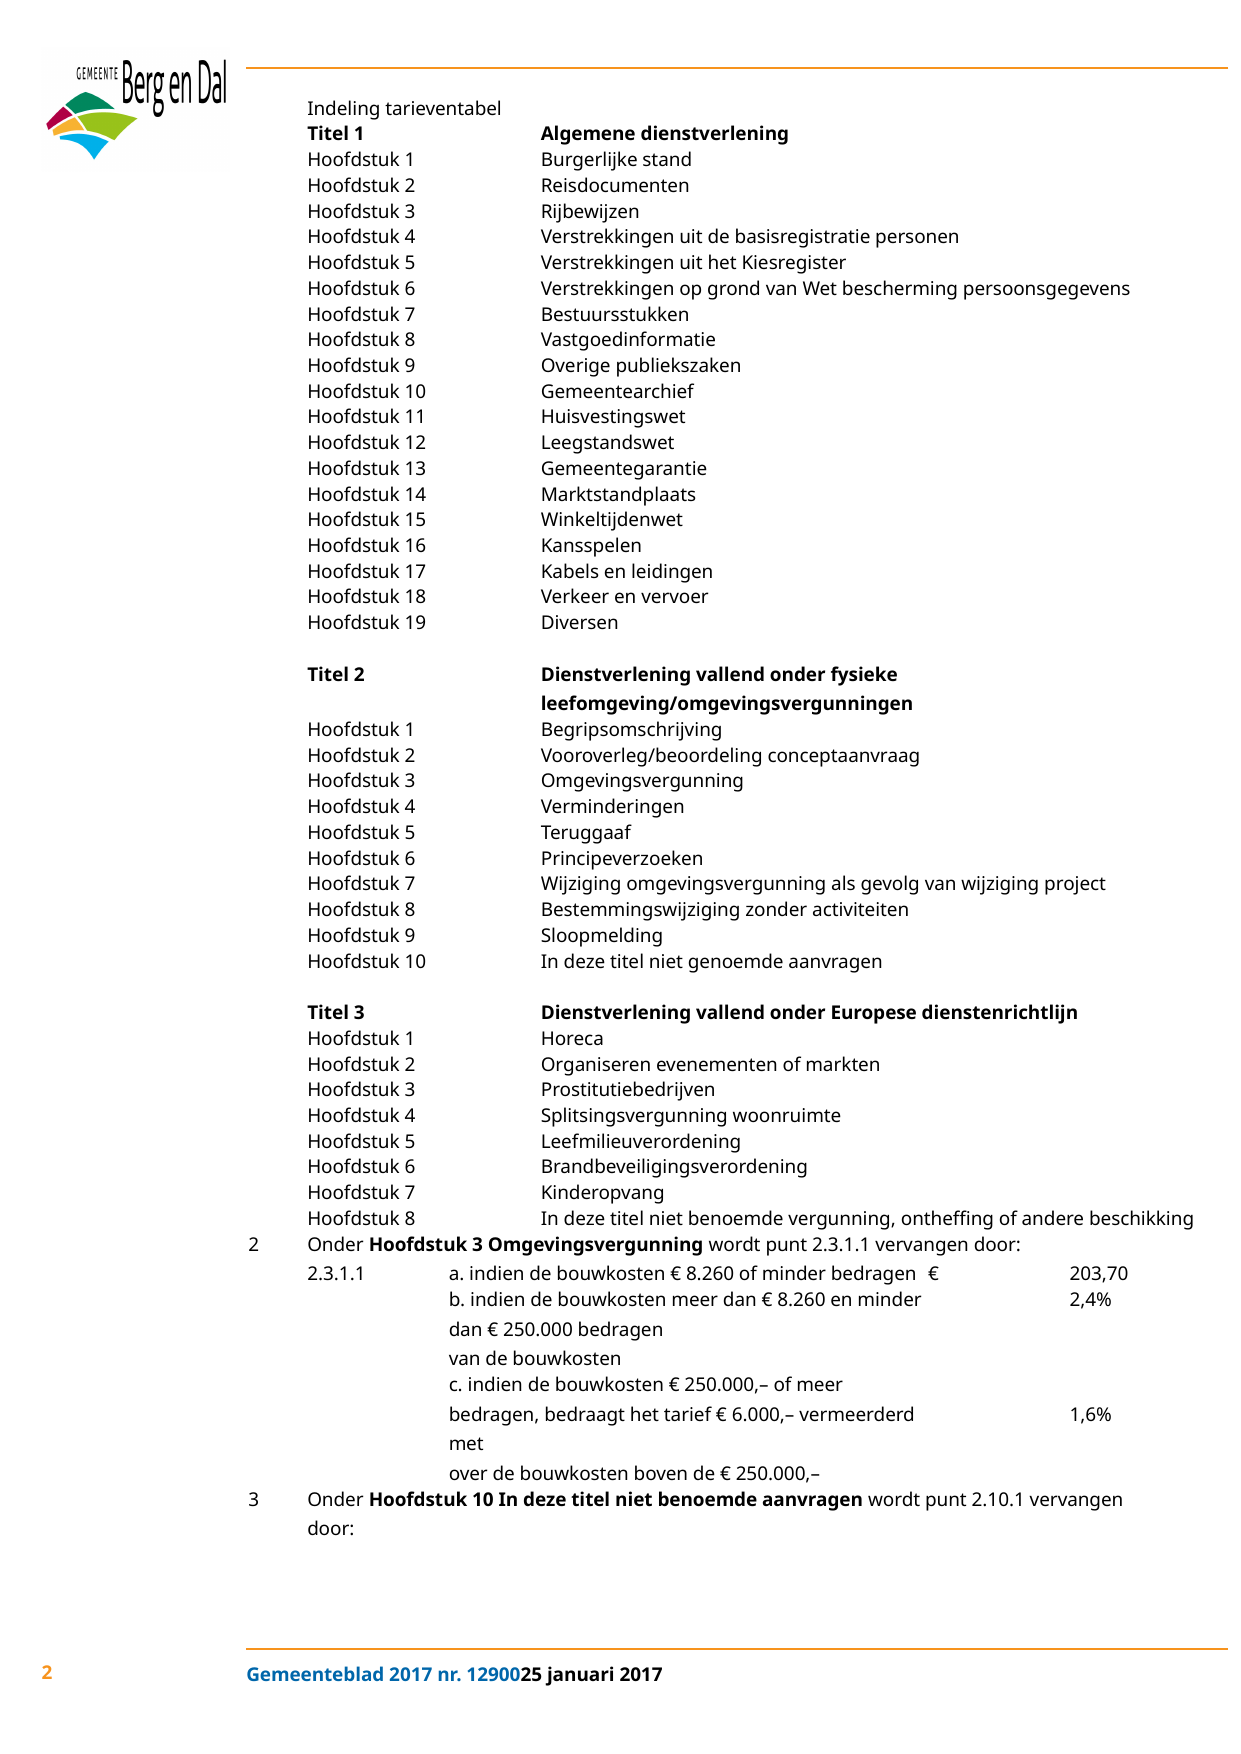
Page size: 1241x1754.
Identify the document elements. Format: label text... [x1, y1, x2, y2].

table_cell Omgevingsvergunning [541, 768, 1211, 793]
table_cell Hoofdstuk 6 [307, 845, 541, 871]
table_cell Hoofdstuk 3 [307, 198, 541, 223]
table_cell b. indien de bouwkosten meer dan € 8.260 en minder dan € 250.000 bedragen van de bouwkosten [449, 1286, 928, 1371]
table_cell Hoofdstuk 17 [307, 558, 541, 584]
table_cell [307, 974, 541, 999]
table_cell In deze titel niet benoemde vergunning, ontheffing of andere beschikking [541, 1205, 1211, 1231]
table_cell Verstrekkingen uit de basisregistratie personen [541, 224, 1211, 249]
table_cell Hoofdstuk 3 [307, 768, 541, 793]
table_cell Brandbeveiligingsverordening [541, 1154, 1211, 1179]
table_cell Verstrekkingen uit het Kiesregister [541, 249, 1211, 275]
table_cell Prostitutiebedrijven [541, 1076, 1211, 1102]
table_cell Verstrekkingen op grond van Wet bescherming persoonsgegevens [541, 275, 1211, 301]
table_cell Dienstverlening vallend onder Europese dienstenrichtlijn [541, 999, 1211, 1025]
table_cell 2,4% [1069, 1286, 1211, 1371]
table_cell Hoofdstuk 9 [307, 922, 541, 948]
table_cell Hoofdstuk 5 [307, 819, 541, 845]
table_cell Organiseren evenementen of markten [541, 1051, 1211, 1076]
table_cell Hoofdstuk 13 [307, 455, 541, 481]
table_cell Hoofdstuk 7 [307, 1179, 541, 1205]
table_cell Hoofdstuk 2 [307, 172, 541, 198]
table_cell Hoofdstuk 11 [307, 404, 541, 429]
table_cell Vastgoedinformatie [541, 326, 1211, 352]
table_cell Verminderingen [541, 794, 1211, 819]
table_cell Hoofdstuk 9 [307, 352, 541, 378]
table_cell Overige publiekszaken [541, 352, 1211, 378]
table_cell Kinderopvang [541, 1179, 1211, 1205]
table_cell Hoofdstuk 2 [307, 1051, 541, 1076]
table_cell Hoofdstuk 5 [307, 249, 541, 275]
table_cell Hoofdstuk 12 [307, 429, 541, 455]
table_cell [928, 1286, 1069, 1371]
table_cell Diversen [541, 610, 1211, 635]
table_cell [307, 1286, 448, 1371]
table_cell Principeverzoeken [541, 845, 1211, 871]
table_cell Huisvestingswet [541, 404, 1211, 429]
table_cell Hoofdstuk 6 [307, 275, 541, 301]
table_cell Wijziging omgevingsvergunning als gevolg van wijziging project [541, 871, 1211, 896]
table_cell Bestemmingswijziging zonder activiteiten [541, 896, 1211, 922]
table_cell Hoofdstuk 3 [307, 1076, 541, 1102]
table_cell Hoofdstuk 7 [307, 301, 541, 326]
table_header 203,70 [1069, 1261, 1211, 1286]
table_cell Hoofdstuk 8 [307, 896, 541, 922]
table_header 2.3.1.1 [307, 1261, 448, 1286]
table_cell Hoofdstuk 4 [307, 1102, 541, 1128]
table_cell Titel 2 [307, 661, 541, 716]
table_cell Hoofdstuk 15 [307, 507, 541, 532]
table_cell Begripsomschrijving [541, 716, 1211, 742]
table_cell Kansspelen [541, 532, 1211, 558]
table_cell Winkeltijdenwet [541, 507, 1211, 532]
table_cell Hoofdstuk 14 [307, 481, 541, 507]
table_cell Hoofdstuk 6 [307, 1154, 541, 1179]
table_cell [928, 1371, 1069, 1486]
table_cell Hoofdstuk 1 [307, 716, 541, 742]
table_cell Hoofdstuk 8 [307, 1205, 541, 1231]
table_cell Hoofdstuk 18 [307, 584, 541, 609]
table_cell Titel 3 [307, 999, 541, 1025]
table_cell Algemene dienstverlening [541, 121, 1211, 146]
table_cell Hoofdstuk 4 [307, 794, 541, 819]
table_cell Gemeentegarantie [541, 455, 1211, 481]
table_cell Kabels en leidingen [541, 558, 1211, 584]
table_cell c. indien de bouwkosten € 250.000,– of meer bedragen, bedraagt het tarief € 6.000,– vermeerderd met over de bouwkosten boven de € 250.000,– [449, 1371, 928, 1486]
table_cell Hoofdstuk 5 [307, 1128, 541, 1154]
table_cell Splitsingsvergunning woonruimte [541, 1102, 1211, 1128]
table_header a. indien de bouwkosten € 8.260 of minder bedragen [449, 1261, 928, 1286]
table_cell Hoofdstuk 1 [307, 146, 541, 172]
table_cell Verkeer en vervoer [541, 584, 1211, 609]
table_cell Hoofdstuk 4 [307, 224, 541, 249]
table_cell Teruggaaf [541, 819, 1211, 845]
table_cell [307, 635, 541, 661]
table_cell Hoofdstuk 8 [307, 326, 541, 352]
table_cell Reisdocumenten [541, 172, 1211, 198]
table_cell Hoofdstuk 7 [307, 871, 541, 896]
table_cell [541, 974, 1211, 999]
table_cell Sloopmelding [541, 922, 1211, 948]
table_cell Titel 1 [307, 121, 541, 146]
table_cell Hoofdstuk 2 [307, 742, 541, 768]
table_cell Marktstandplaats [541, 481, 1211, 507]
list Onder Hoofdstuk 10 In deze titel niet benoemde aanvragen wordt punt 2.10.1 vervangen door: [248, 1486, 1152, 1541]
table_cell Burgerlijke stand [541, 146, 1211, 172]
table_header Indeling tarieventabel [307, 95, 1211, 121]
table_cell Dienstverlening vallend onder fysieke leefomgeving/omgevingsvergunningen [541, 661, 1211, 716]
list Onder Hoofdstuk 3 Omgevingsvergunning wordt punt 2.3.1.1 vervangen door: [248, 1231, 1152, 1257]
table_header € [928, 1261, 1069, 1286]
table_cell Hoofdstuk 1 [307, 1025, 541, 1051]
table_cell Bestuursstukken [541, 301, 1211, 326]
table_cell Rijbewijzen [541, 198, 1211, 223]
table_cell In deze titel niet genoemde aanvragen [541, 948, 1211, 973]
table_cell Leefmilieuverordening [541, 1128, 1211, 1154]
table_cell Vooroverleg/beoordeling conceptaanvraag [541, 742, 1211, 768]
table_cell Hoofdstuk 16 [307, 532, 541, 558]
table_cell Leegstandswet [541, 429, 1211, 455]
table_cell Horeca [541, 1025, 1211, 1051]
table_cell Hoofdstuk 10 [307, 378, 541, 404]
table_cell [541, 635, 1211, 661]
picture [41, 47, 231, 172]
table_cell [307, 1371, 448, 1486]
table_cell Hoofdstuk 10 [307, 948, 541, 973]
table_cell Gemeentearchief [541, 378, 1211, 404]
table_cell Hoofdstuk 19 [307, 610, 541, 635]
table_cell 1,6% [1069, 1371, 1211, 1486]
